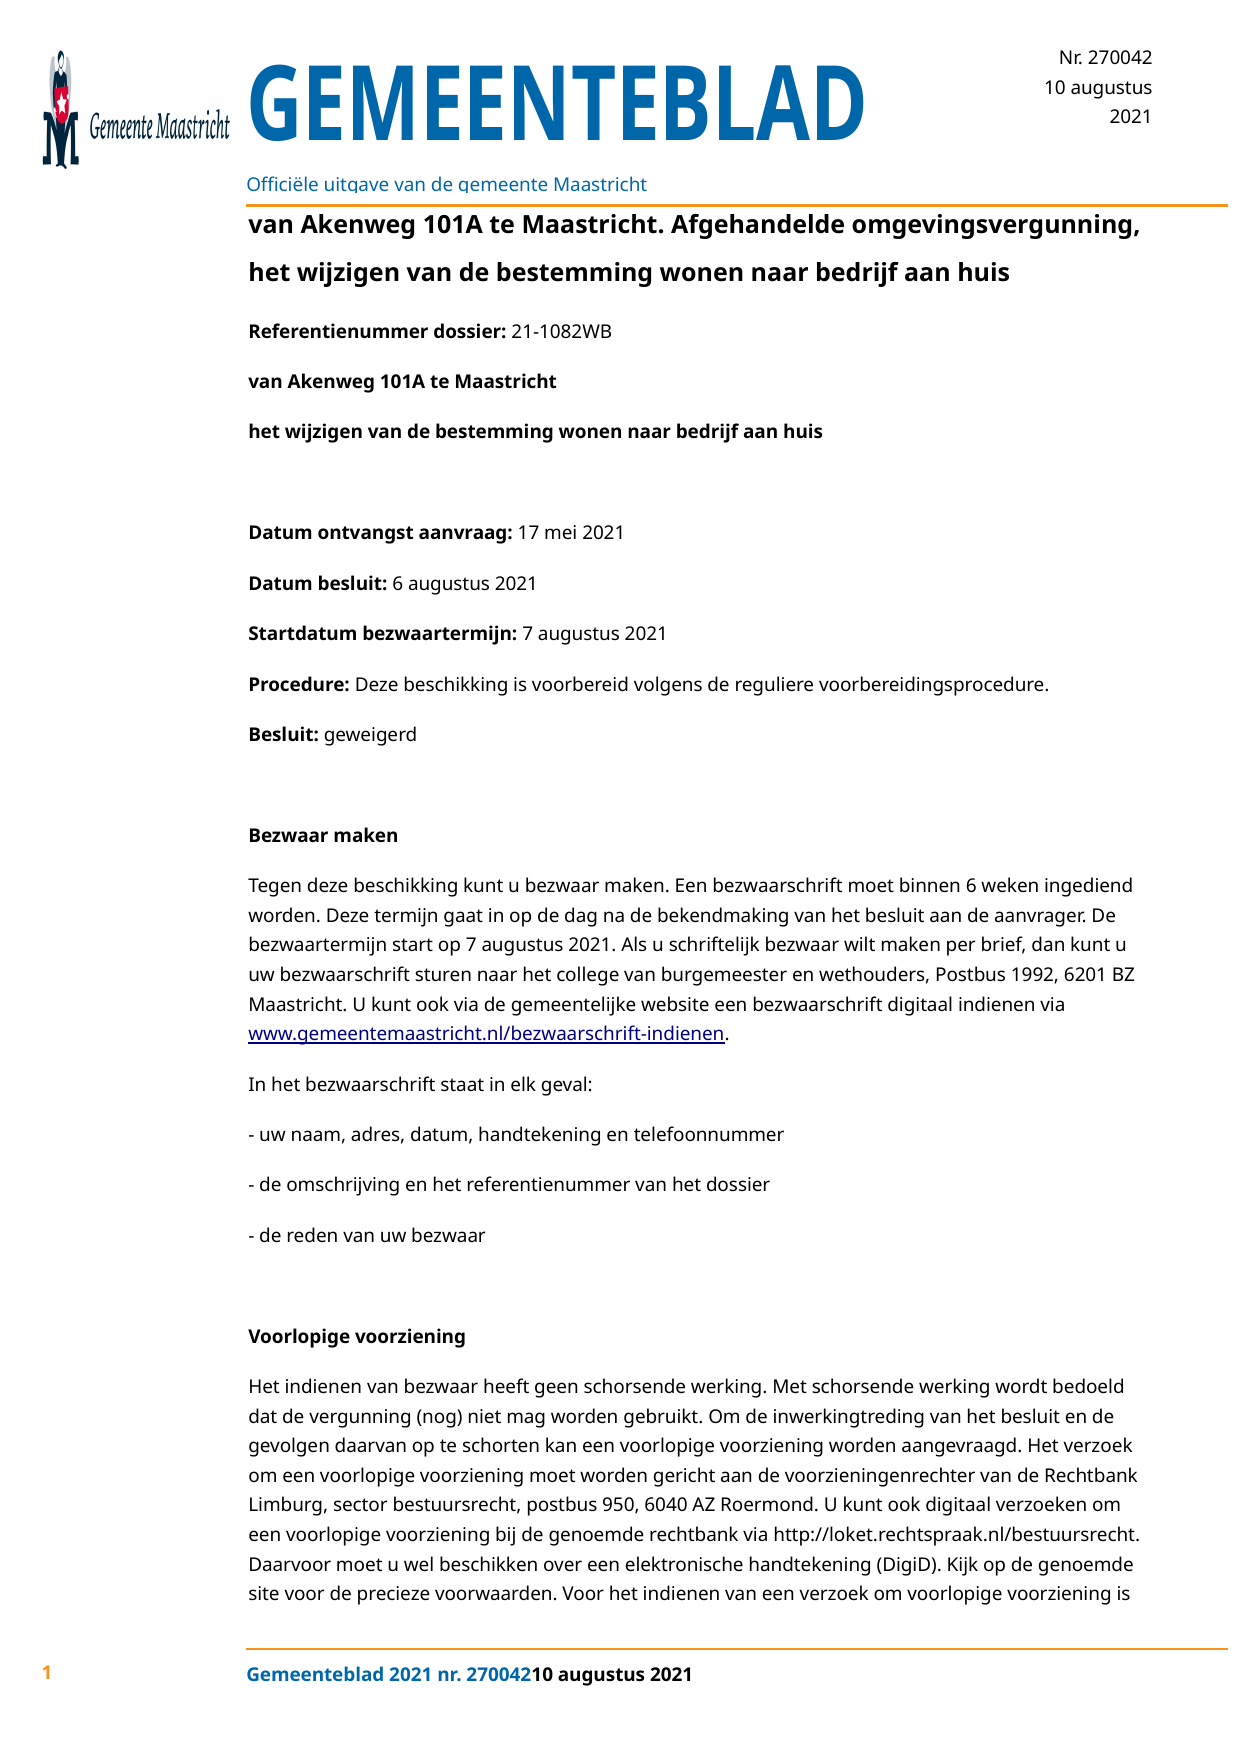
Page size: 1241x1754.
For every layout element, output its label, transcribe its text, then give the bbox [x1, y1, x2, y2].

text Voorlopige voorziening [248, 1323, 1152, 1349]
text Bezwaar maken [248, 822, 1152, 848]
picture [41, 47, 231, 172]
text het wijzigen van de bestemming wonen naar bedrijf aan huis [248, 419, 1152, 444]
text - de omschrijving en het referentienummer van het dossier [248, 1172, 1152, 1197]
text - uw naam, adres, datum, handtekening en telefoonnummer [248, 1121, 1152, 1147]
text Tegen deze beschikking kunt u bezwaar maken. Een bezwaarschrift moet binnen 6 weken ingediend worden. Deze termijn gaat in op de dag na de bekendmaking van het besluit aan de aanvrager. De bezwaartermijn start op 7 augustus 2021. Als u schriftelijk bezwaar wilt maken per brief, dan kunt u uw bezwaarschrift sturen naar het college van burgemeester en wethouders, Postbus 1992, 6201 BZ Maastricht. U kunt ook via de gemeentelijke website een bezwaarschrift digitaal indienen via www.gemeentemaastricht.nl/bezwaarschrift-indienen. [248, 872, 1152, 1046]
text Startdatum bezwaartermijn: 7 augustus 2021 [248, 620, 1152, 646]
text Datum ontvangst aanvraag: 17 mei 2021 [248, 519, 1152, 545]
text van Akenweg 101A te Maastricht. Afgehandelde omgevingsvergunning, het wijzigen van de bestemming wonen naar bedrijf aan huis [248, 207, 1152, 288]
text Referentienummer dossier: 21-1082WB [248, 318, 1152, 344]
text van Akenweg 101A te Maastricht [248, 368, 1152, 394]
text In het bezwaarschrift staat in elk geval: [248, 1071, 1152, 1097]
text Procedure: Deze beschikking is voorbereid volgens de reguliere voorbereidingsprocedure. [248, 671, 1152, 697]
text Besluit: geweigerd [248, 721, 1152, 747]
text Datum besluit: 6 augustus 2021 [248, 570, 1152, 596]
text - de reden van uw bezwaar [248, 1222, 1152, 1248]
text Het indienen van bezwaar heeft geen schorsende werking. Met schorsende werking wordt bedoeld dat de vergunning (nog) niet mag worden gebruikt. Om de inwerkingtreding van het besluit en de gevolgen daarvan op te schorten kan een voorlopige voorziening worden aangevraagd. Het verzoek om een voorlopige voorziening moet worden gericht aan de voorzieningenrechter van de Rechtbank Limburg, sector bestuursrecht, postbus 950, 6040 AZ Roermond. U kunt ook digitaal verzoeken om een voorlopige voorziening bij de genoemde rechtbank via http://loket.rechtspraak.nl/bestuursrecht. Daarvoor moet u wel beschikken over een elektronische handtekening (DigiD). Kijk op de genoemde site voor de precieze voorwaarden. Voor het indienen van een verzoek om voorlopige voorziening is [248, 1373, 1152, 1606]
